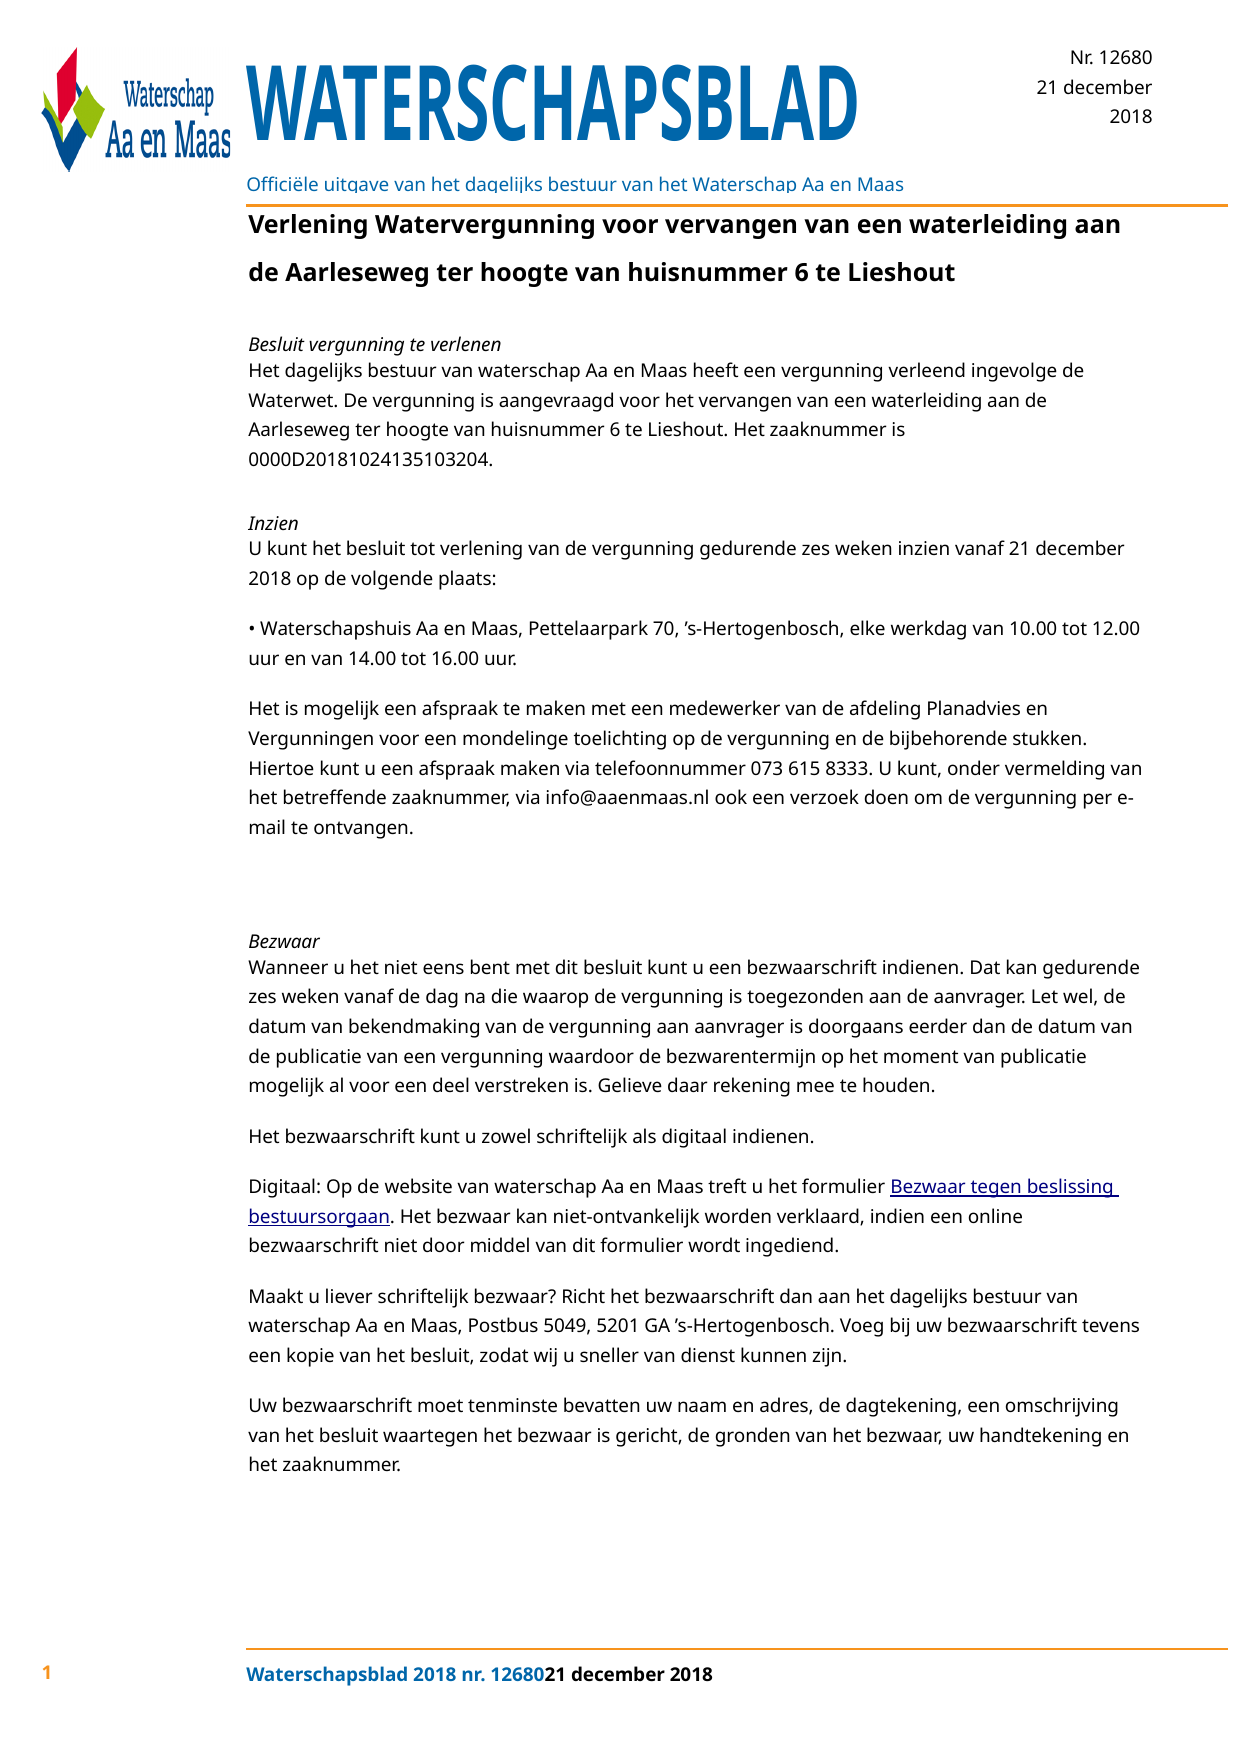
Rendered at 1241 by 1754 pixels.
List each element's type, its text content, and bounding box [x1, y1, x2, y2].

text Digitaal: Op de website van waterschap Aa en Maas treft u het formulier Bezwaar tegen beslissing bestuursorgaan. Het bezwaar kan niet-ontvankelijk worden verklaard, indien een online bezwaarschrift niet door middel van dit formulier wordt ingediend. [248, 1173, 1152, 1258]
text Het bezwaarschrift kunt u zowel schriftelijk als digitaal indienen. [248, 1123, 1152, 1148]
text Uw bezwaarschrift moet tenminste bevatten uw naam en adres, de dagtekening, een omschrijving van het besluit waartegen het bezwaar is gericht, de gronden van het bezwaar, uw handtekening en het zaaknummer. [248, 1392, 1152, 1477]
text • Waterschapshuis Aa en Maas, Pettelaarpark 70, ’s-Hertogenbosch, elke werkdag van 10.00 tot 12.00 uur en van 14.00 tot 16.00 uur. [248, 616, 1152, 671]
text Verlening Watervergunning voor vervangen van een waterleiding aan de Aarleseweg ter hoogte van huisnummer 6 te Lieshout [248, 207, 1152, 288]
text Het is mogelijk een afspraak te maken met een medewerker van de afdeling Planadvies en Vergunningen voor een mondelinge toelichting op de vergunning en de bijbehorende stukken. Hiertoe kunt u een afspraak maken via telefoonnummer 073 615 8333. U kunt, onder vermelding van het betreffende zaaknummer, via info@aaenmaas.nl ook een verzoek doen om de vergunning per e-mail te ontvangen. [248, 696, 1152, 840]
text Wanneer u het niet eens bent met dit besluit kunt u een bezwaarschrift indienen. Dat kan gedurende zes weken vanaf de dag na die waarop de vergunning is toegezonden aan de aanvrager. Let wel, de datum van bekendmaking van de vergunning aan aanvrager is doorgaans eerder dan de datum van de publicatie van een vergunning waardoor de bezwarentermijn op het moment van publicatie mogelijk al voor een deel verstreken is. Gelieve daar rekening mee te houden. [248, 954, 1152, 1098]
text Het dagelijks bestuur van waterschap Aa en Maas heeft een vergunning verleend ingevolge de Waterwet. De vergunning is aangevraagd voor het vervangen van een waterleiding aan de Aarleseweg ter hoogte van huisnummer 6 te Lieshout. Het zaaknummer is 0000D20181024135103204. [248, 357, 1152, 472]
text Maakt u liever schriftelijk bezwaar? Richt het bezwaarschrift dan aan het dagelijks bestuur van waterschap Aa en Maas, Postbus 5049, 5201 GA ’s-Hertogenbosch. Voeg bij uw bezwaarschrift tevens een kopie van het besluit, zodat wij u sneller van dienst kunnen zijn. [248, 1283, 1152, 1368]
text Bezwaar [248, 928, 1152, 954]
text Inzien [248, 510, 1152, 536]
text U kunt het besluit tot verlening van de vergunning gedurende zes weken inzien vanaf 21 december 2018 op de volgende plaats: [248, 536, 1152, 591]
picture [41, 47, 231, 172]
text Besluit vergunning te verlenen [248, 331, 1152, 357]
